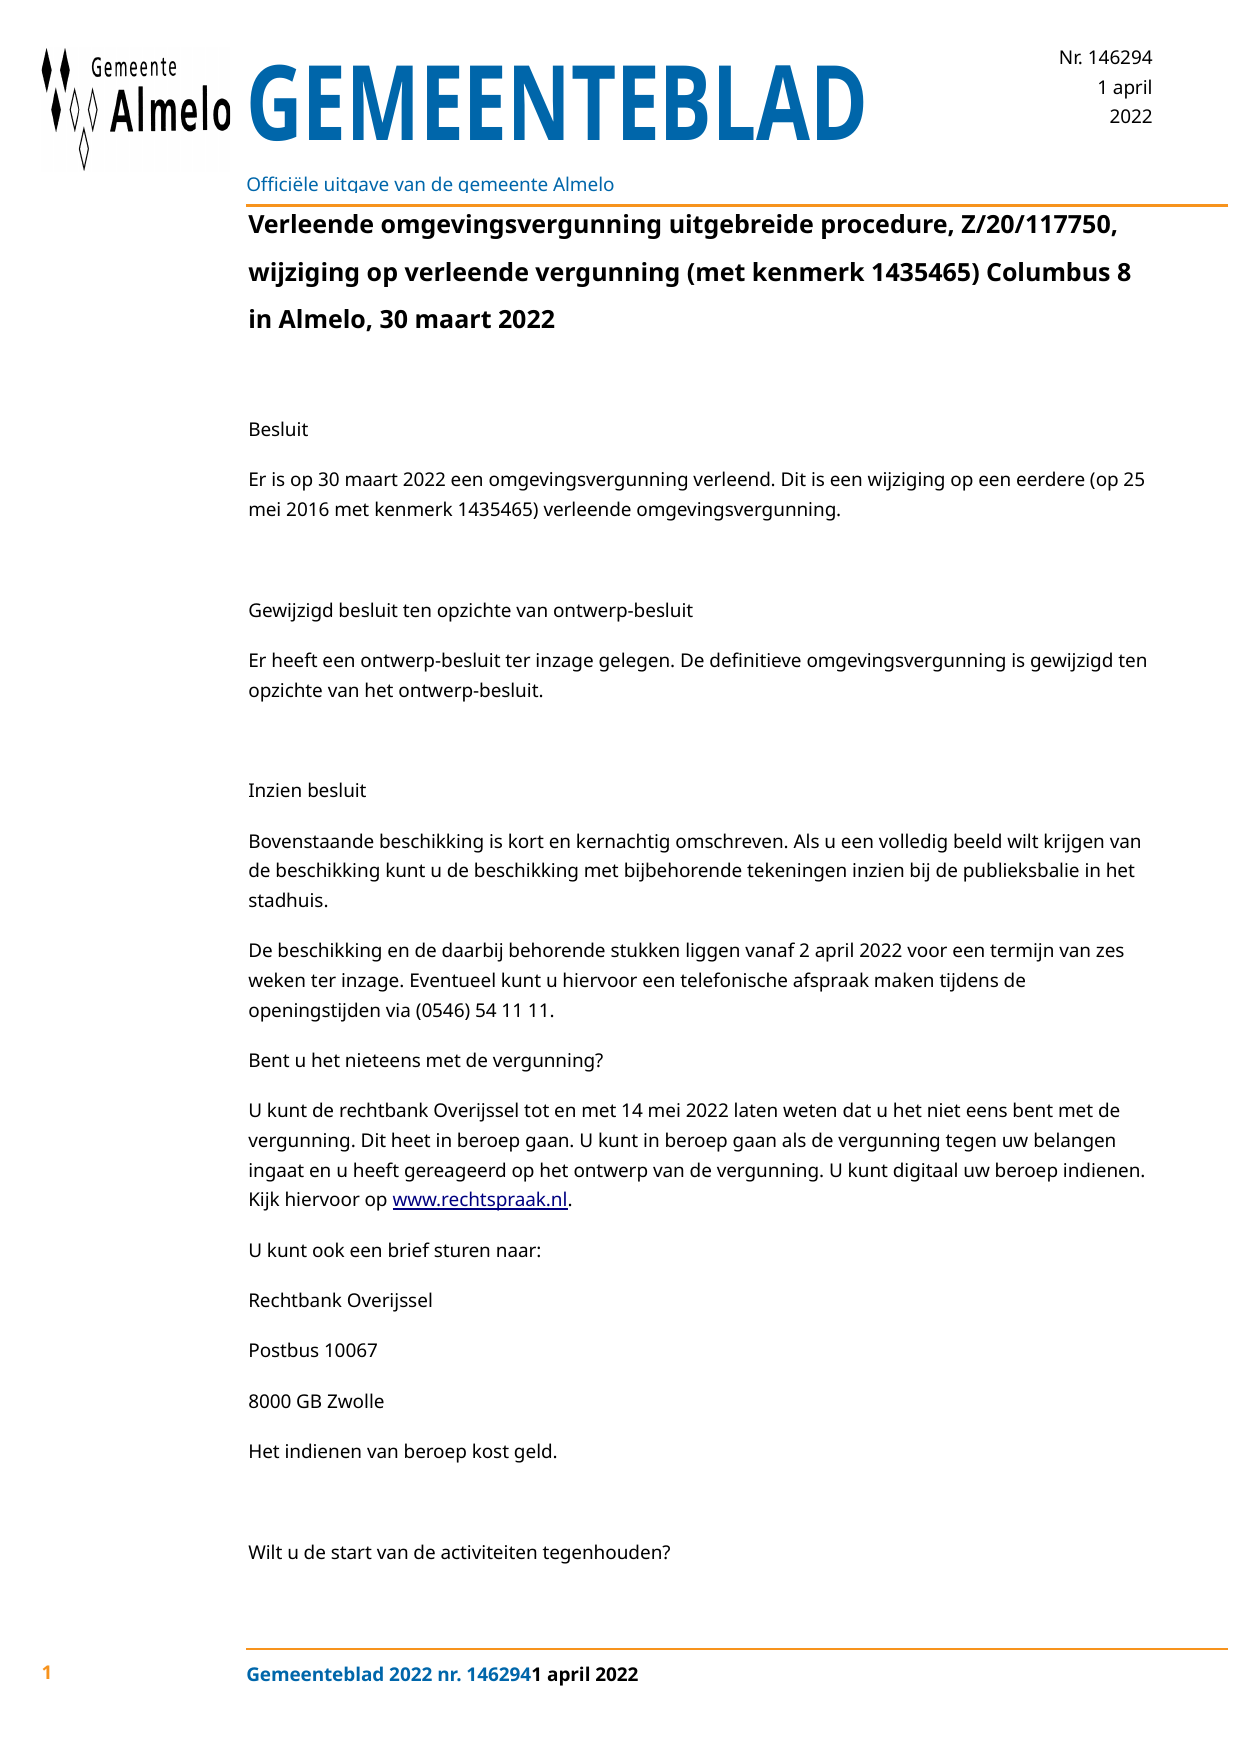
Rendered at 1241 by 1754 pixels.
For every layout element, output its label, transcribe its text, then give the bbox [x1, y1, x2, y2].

text Bovenstaande beschikking is kort en kernachtig omschreven. Als u een volledig beeld wilt krijgen van de beschikking kunt u de beschikking met bijbehorende tekeningen inzien bij de publieksbalie in het stadhuis. [248, 828, 1152, 913]
text Gewijzigd besluit ten opzichte van ontwerp-besluit [248, 597, 1152, 622]
text Besluit [248, 416, 1152, 442]
text Er is op 30 maart 2022 een omgevingsvergunning verleend. Dit is een wijziging op een eerdere (op 25 mei 2016 met kenmerk 1435465) verleende omgevingsvergunning. [248, 466, 1152, 522]
text De beschikking en de daarbij behorende stukken liggen vanaf 2 april 2022 voor een termijn van zes weken ter inzage. Eventueel kunt u hiervoor een telefonische afspraak maken tijdens de openingstijden via (0546) 54 11 11. [248, 938, 1152, 1022]
text Rechtbank Overijssel [248, 1287, 1152, 1313]
text U kunt ook een brief sturen naar: [248, 1237, 1152, 1262]
text Wilt u de start van de activiteiten tegenhouden? [248, 1539, 1152, 1565]
text Postbus 10067 [248, 1338, 1152, 1363]
text Verleende omgevingsvergunning uitgebreide procedure, Z/20/117750, wijziging op verleende vergunning (met kenmerk 1435465) Columbus 8 in Almelo, 30 maart 2022 [248, 207, 1152, 336]
picture [41, 47, 231, 172]
text Er heeft een ontwerp-besluit ter inzage gelegen. De definitieve omgevingsvergunning is gewijzigd ten opzichte van het ontwerp-besluit. [248, 647, 1152, 702]
text Het indienen van beroep kost geld. [248, 1438, 1152, 1464]
text Bent u het nieteens met de vergunning? [248, 1047, 1152, 1073]
text 8000 GB Zwolle [248, 1388, 1152, 1414]
text U kunt de rechtbank Overijssel tot en met 14 mei 2022 laten weten dat u het niet eens bent met de vergunning. Dit heet in beroep gaan. U kunt in beroep gaan als de vergunning tegen uw belangen ingaat en u heeft gereageerd op het ontwerp van de vergunning. U kunt digitaal uw beroep indienen. Kijk hiervoor op www.rechtspraak.nl. [248, 1098, 1152, 1212]
text Inzien besluit [248, 778, 1152, 803]
